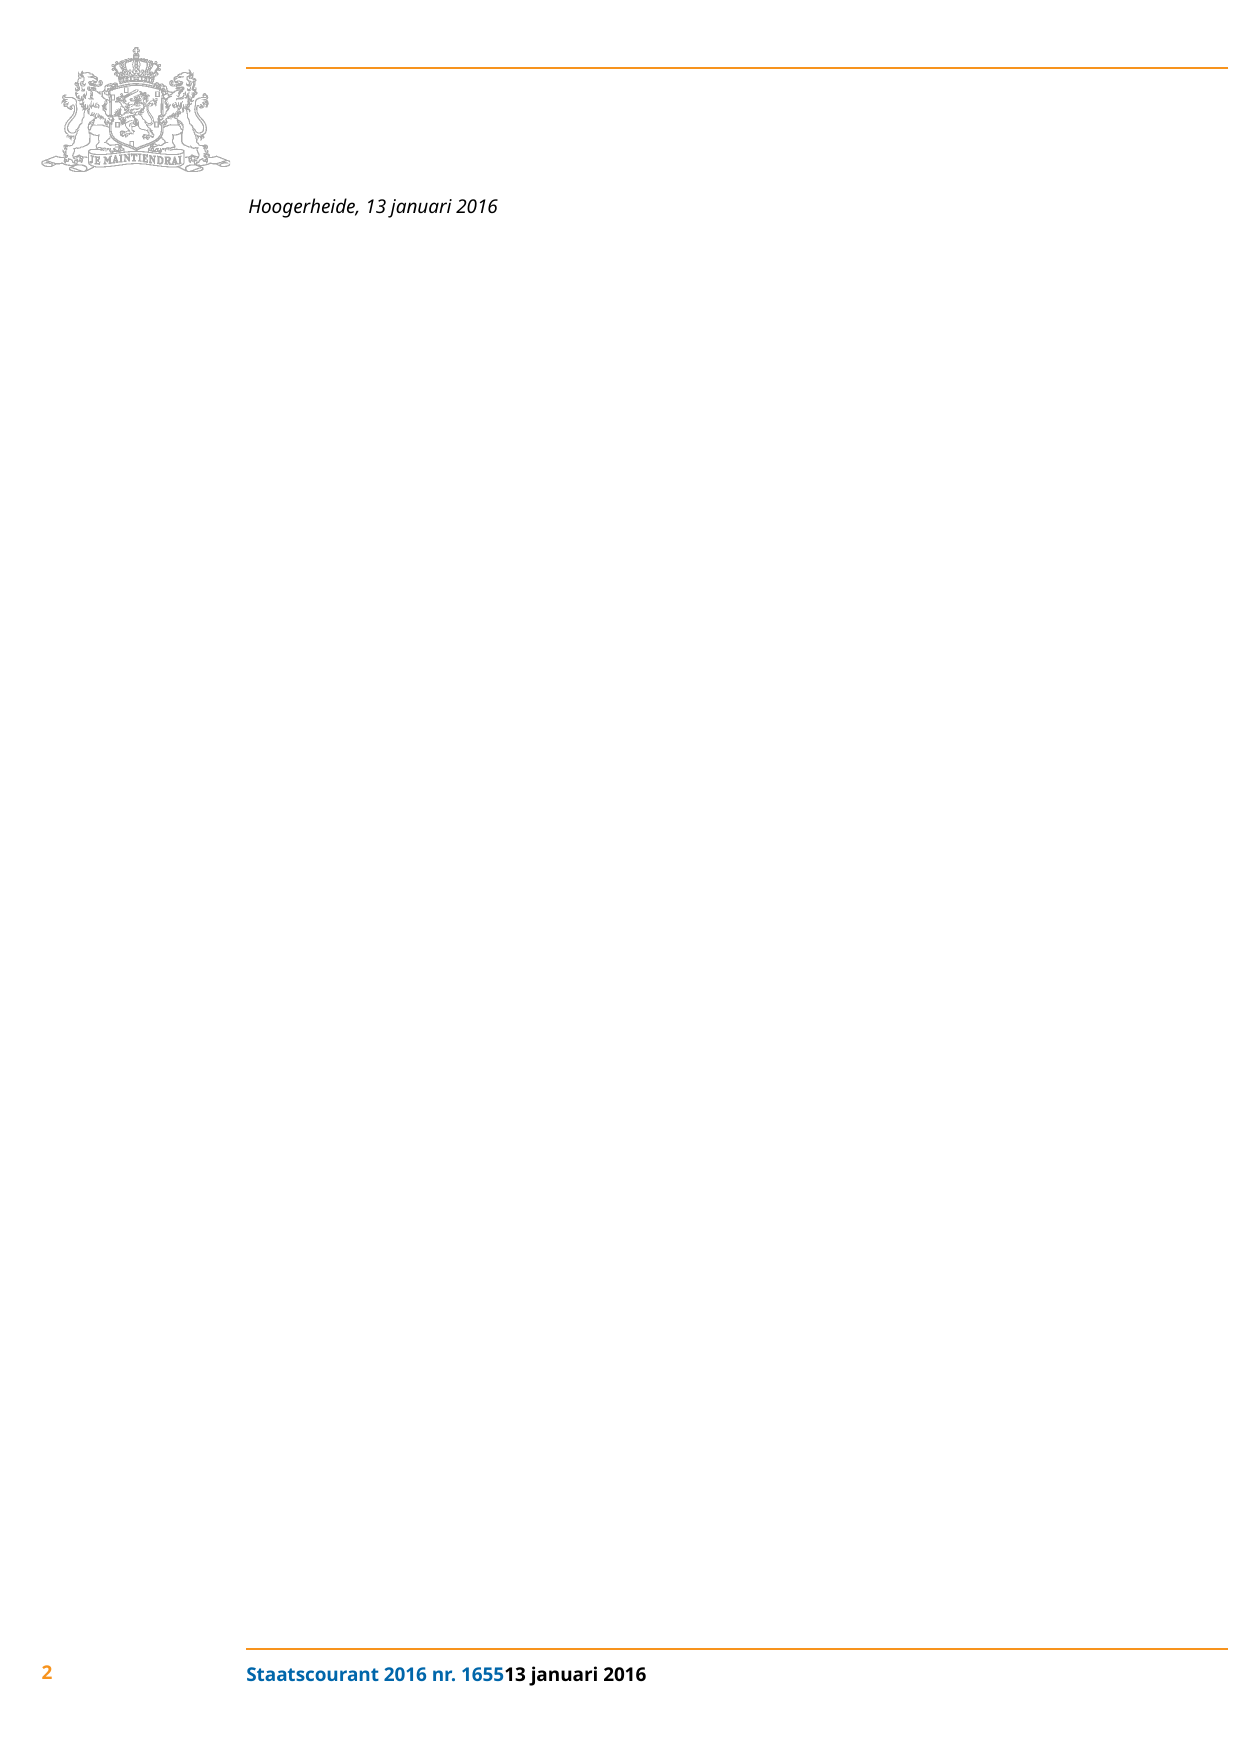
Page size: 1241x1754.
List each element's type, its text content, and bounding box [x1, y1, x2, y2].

picture [41, 47, 231, 172]
text Hoogerheide, 13 januari 2016 [248, 193, 1152, 219]
